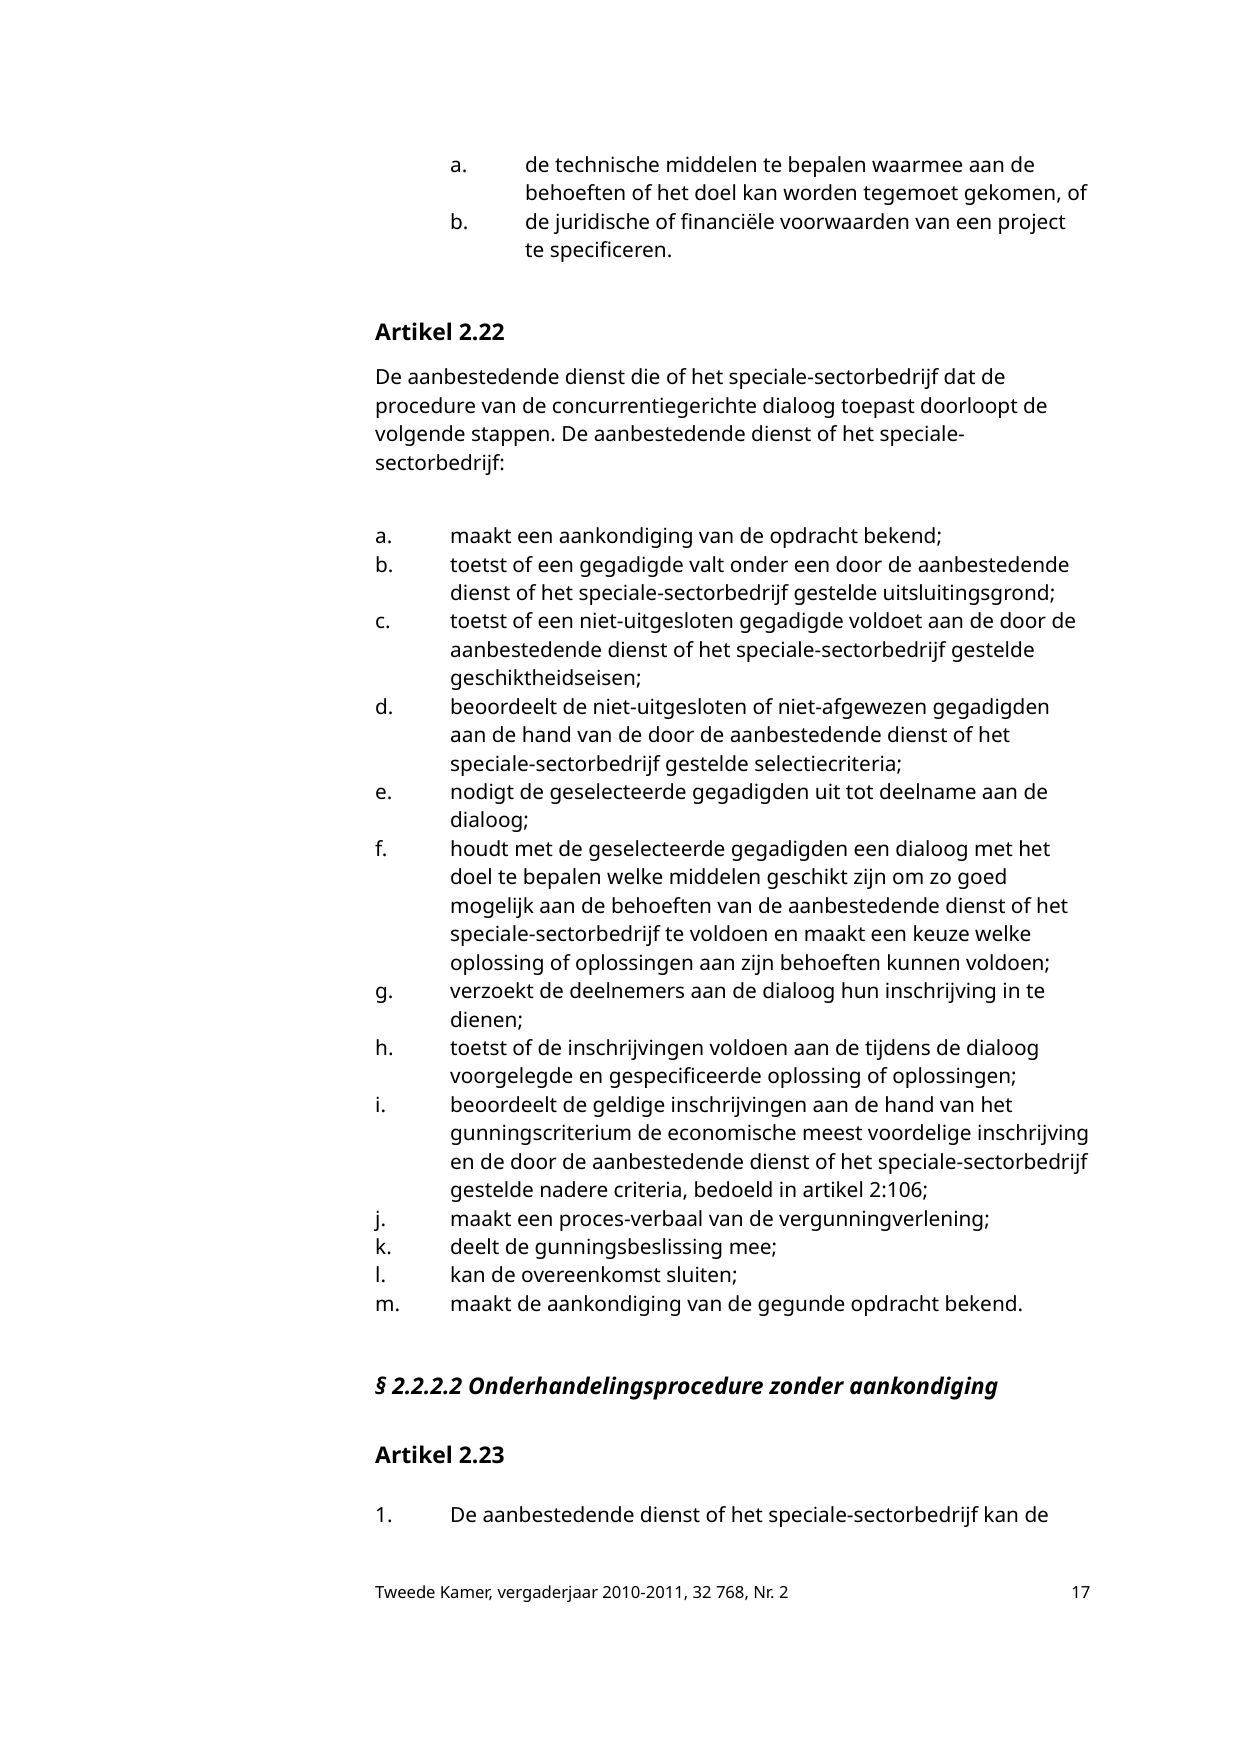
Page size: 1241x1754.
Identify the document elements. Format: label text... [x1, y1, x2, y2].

list kan de overeenkomst sluiten; [375, 1261, 1090, 1289]
list toetst of een niet-uitgesloten gegadigde voldoet aan de door de aanbestedende dienst of het speciale-sectorbedrijf gestelde geschiktheidseisen; [375, 607, 1090, 692]
list maakt een proces-verbaal van de vergunningverlening; [375, 1204, 1090, 1232]
list beoordeelt de niet-uitgesloten of niet-afgewezen gegadigden aan de hand van de door de aanbestedende dienst of het speciale-sectorbedrijf gestelde selectiecriteria; [375, 692, 1090, 777]
list de juridische of financiële voorwaarden van een project te specificeren. [450, 207, 1090, 264]
list verzoekt de deelnemers aan de dialoog hun inschrijving in te dienen; [375, 976, 1090, 1033]
list houdt met de geselecteerde gegadigden een dialoog met het doel te bepalen welke middelen geschikt zijn om zo goed mogelijk aan de behoeften van de aanbestedende dienst of het speciale-sectorbedrijf te voldoen en maakt een keuze welke oplossing of oplossingen aan zijn behoeften kunnen voldoen; [375, 834, 1090, 976]
list toetst of een gegadigde valt onder een door de aanbestedende dienst of het speciale-sectorbedrijf gestelde uitsluitingsgrond; [375, 550, 1090, 607]
list maakt de aankondiging van de gegunde opdracht bekend. [375, 1289, 1090, 1317]
list nodigt de geselecteerde gegadigden uit tot deelname aan de dialoog; [375, 777, 1090, 834]
list toetst of de inschrijvingen voldoen aan de tijdens de dialoog voorgelegde en gespecificeerde oplossing of oplossingen; [375, 1033, 1090, 1090]
list maakt een aankondiging van de opdracht bekend; [375, 521, 1090, 550]
list De aanbestedende dienst of het speciale-sectorbedrijf kan de [375, 1500, 1090, 1528]
list deelt de gunningsbeslissing mee; [375, 1232, 1090, 1261]
subtitle § 2.2.2.2 Onderhandelingsprocedure zonder aankondiging [375, 1370, 1090, 1401]
list de technische middelen te bepalen waarmee aan de behoeften of het doel kan worden tegemoet gekomen, of [450, 150, 1090, 207]
subtitle Artikel 2.22 [375, 316, 1090, 347]
text De aanbestedende dienst die of het speciale-sectorbedrijf dat de procedure van de concurrentiegerichte dialoog toepast doorloopt de volgende stappen. De aanbestedende dienst of het speciale-sectorbedrijf: [375, 362, 1090, 476]
list beoordeelt de geldige inschrijvingen aan de hand van het gunningscriterium de economische meest voordelige inschrijving en de door de aanbestedende dienst of het speciale-sectorbedrijf gestelde nadere criteria, bedoeld in artikel 2:106; [375, 1090, 1090, 1204]
subtitle Artikel 2.23 [375, 1439, 1090, 1470]
